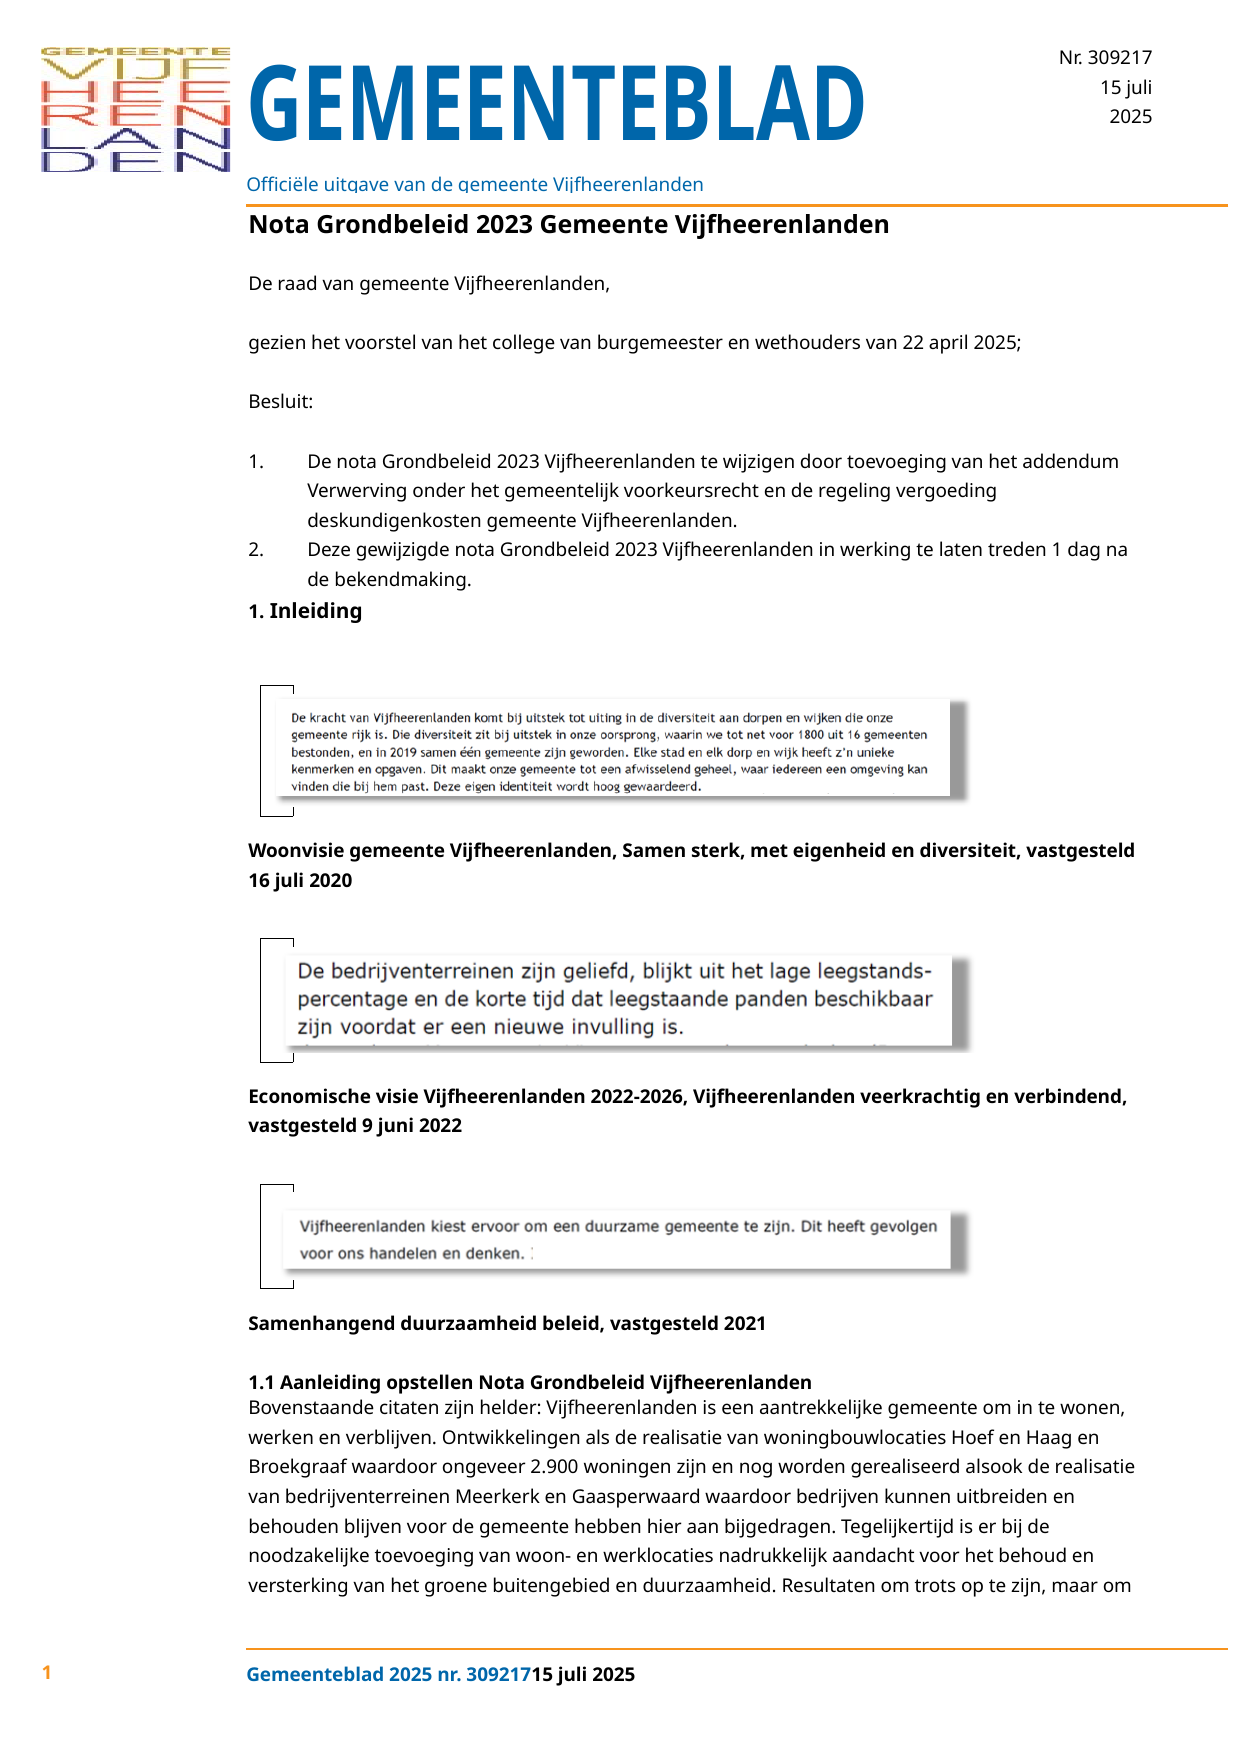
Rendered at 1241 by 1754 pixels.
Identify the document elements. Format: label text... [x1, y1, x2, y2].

text Nota Grondbeleid 2023 Gemeente Vijfheerenlanden [248, 207, 1152, 241]
picture [41, 47, 231, 172]
picture [268, 1192, 978, 1280]
text gezien het voorstel van het college van burgemeester en wethouders van 22 april 2025; [248, 329, 1152, 355]
text Samenhangend duurzaamheid beleid, vastgesteld 2021 [248, 1310, 1152, 1335]
list Deze gewijzigde nota Grondbeleid 2023 Vijfheerenlanden in werking te laten treden 1 dag na de bekendmaking. [248, 537, 1152, 592]
picture [268, 947, 978, 1053]
text 1.1 Aanleiding opstellen Nota Grondbeleid Vijfheerenlanden [248, 1369, 1152, 1394]
text Bovenstaande citaten zijn helder: Vijfheerenlanden is een aantrekkelijke gemeente om in te wonen, werken en verblijven. Ontwikkelingen als de realisatie van woningbouwlocaties Hoef en Haag en Broekgraaf waardoor ongeveer 2.900 woningen zijn en nog worden gerealiseerd alsook de realisatie van bedrijventerreinen Meerkerk en Gaasperwaard waardoor bedrijven kunnen uitbreiden en behouden blijven voor de gemeente hebben hier aan bijgedragen. Tegelijkertijd is er bij de noodzakelijke toevoeging van woon- en werklocaties nadrukkelijk aandacht voor het behoud en versterking van het groene buitengebied en duurzaamheid. Resultaten om trots op te zijn, maar om [248, 1394, 1152, 1598]
text Economische visie Vijfheerenlanden 2022-2026, Vijfheerenlanden veerkrachtig en verbindend, vastgesteld 9 juni 2022 [248, 1083, 1152, 1138]
text 1. Inleiding [248, 596, 1152, 624]
text Woonvisie gemeente Vijfheerenlanden, Samen sterk, met eigenheid en diversiteit, vastgesteld 16 juli 2020 [248, 837, 1152, 893]
list De nota Grondbeleid 2023 Vijfheerenlanden te wijzigen door toevoeging van het addendum Verwerving onder het gemeentelijk voorkeursrecht en de regeling vergoeding deskundigenkosten gemeente Vijfheerenlanden. [248, 448, 1152, 533]
picture [268, 694, 978, 807]
text Besluit: [248, 389, 1152, 414]
text De raad van gemeente Vijfheerenlanden, [248, 270, 1152, 296]
